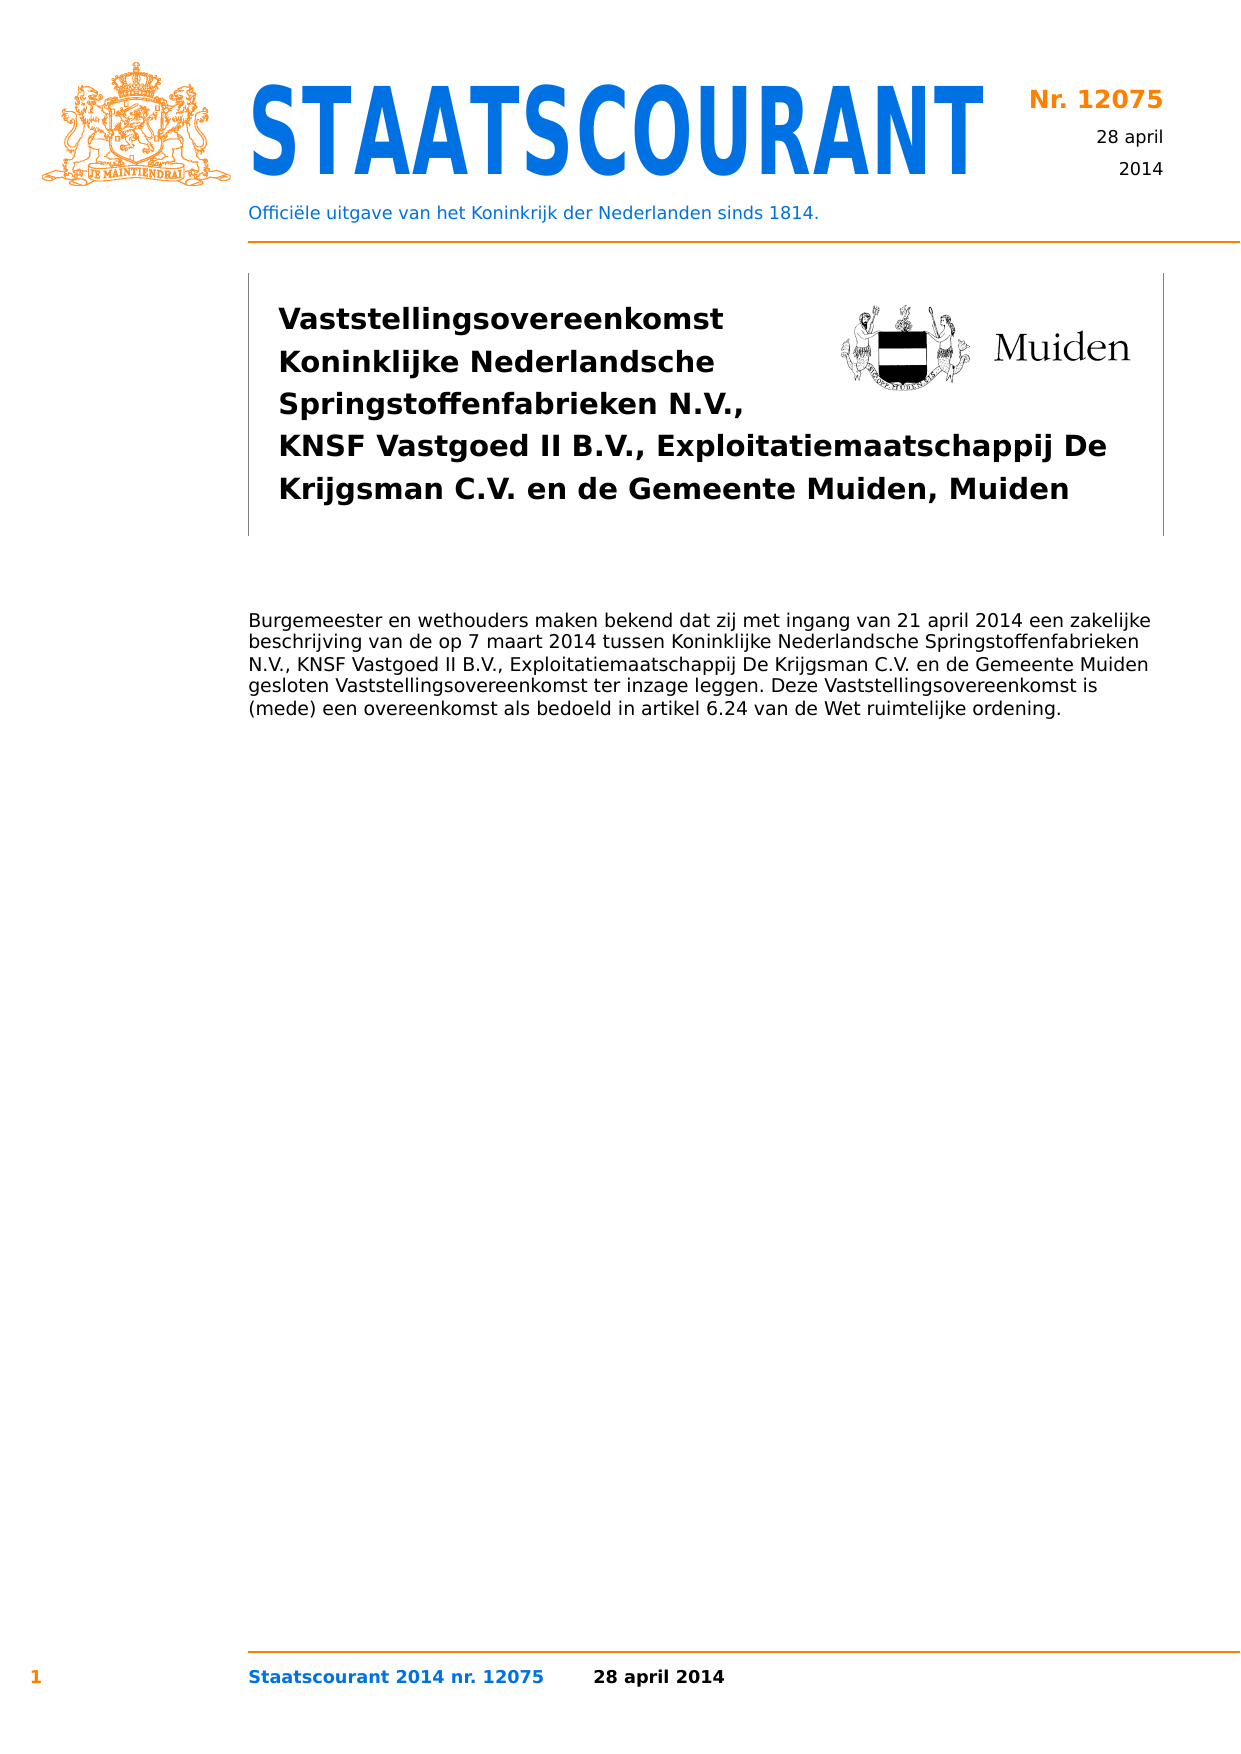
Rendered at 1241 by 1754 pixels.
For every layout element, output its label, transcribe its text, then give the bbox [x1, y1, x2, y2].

table_cell 28 april [998, 121, 1240, 153]
table_header STAATSCOURANT [248, 62, 998, 203]
picture [41, 62, 231, 186]
picture [838, 302, 1134, 391]
table_header [25, 62, 248, 241]
table_header Nr. 12075 [998, 62, 1240, 121]
table_cell 2014 [998, 153, 1240, 203]
text Burgemeester en wethouders maken bekend dat zij met ingang van 21 april 2014 een zakelijke beschrijving van de op 7 maart 2014 tussen Koninklijke Nederlandsche Springstoffenfabrieken N.V., KNSF Vastgoed II B.V., Exploitatiemaatschappij De Krijgsman C.V. en de Gemeente Muiden gesloten Vaststellingsovereenkomst ter inzage leggen. Deze Vaststellingsovereenkomst is (mede) een overeenkomst als bedoeld in artikel 6.24 van de Wet ruimtelijke ordening. [248, 609, 1163, 719]
subtitle Vaststellingsovereenkomst Koninklijke Nederlandsche Springstoffenfabrieken N.V., KNSF Vastgoed II B.V., Exploitatiemaatschappij De Krijgsman C.V. en de Gemeente Muiden, Muiden [249, 273, 1163, 536]
table_cell Officiële uitgave van het Koninkrijk der Nederlanden sinds 1814. [248, 203, 1240, 241]
